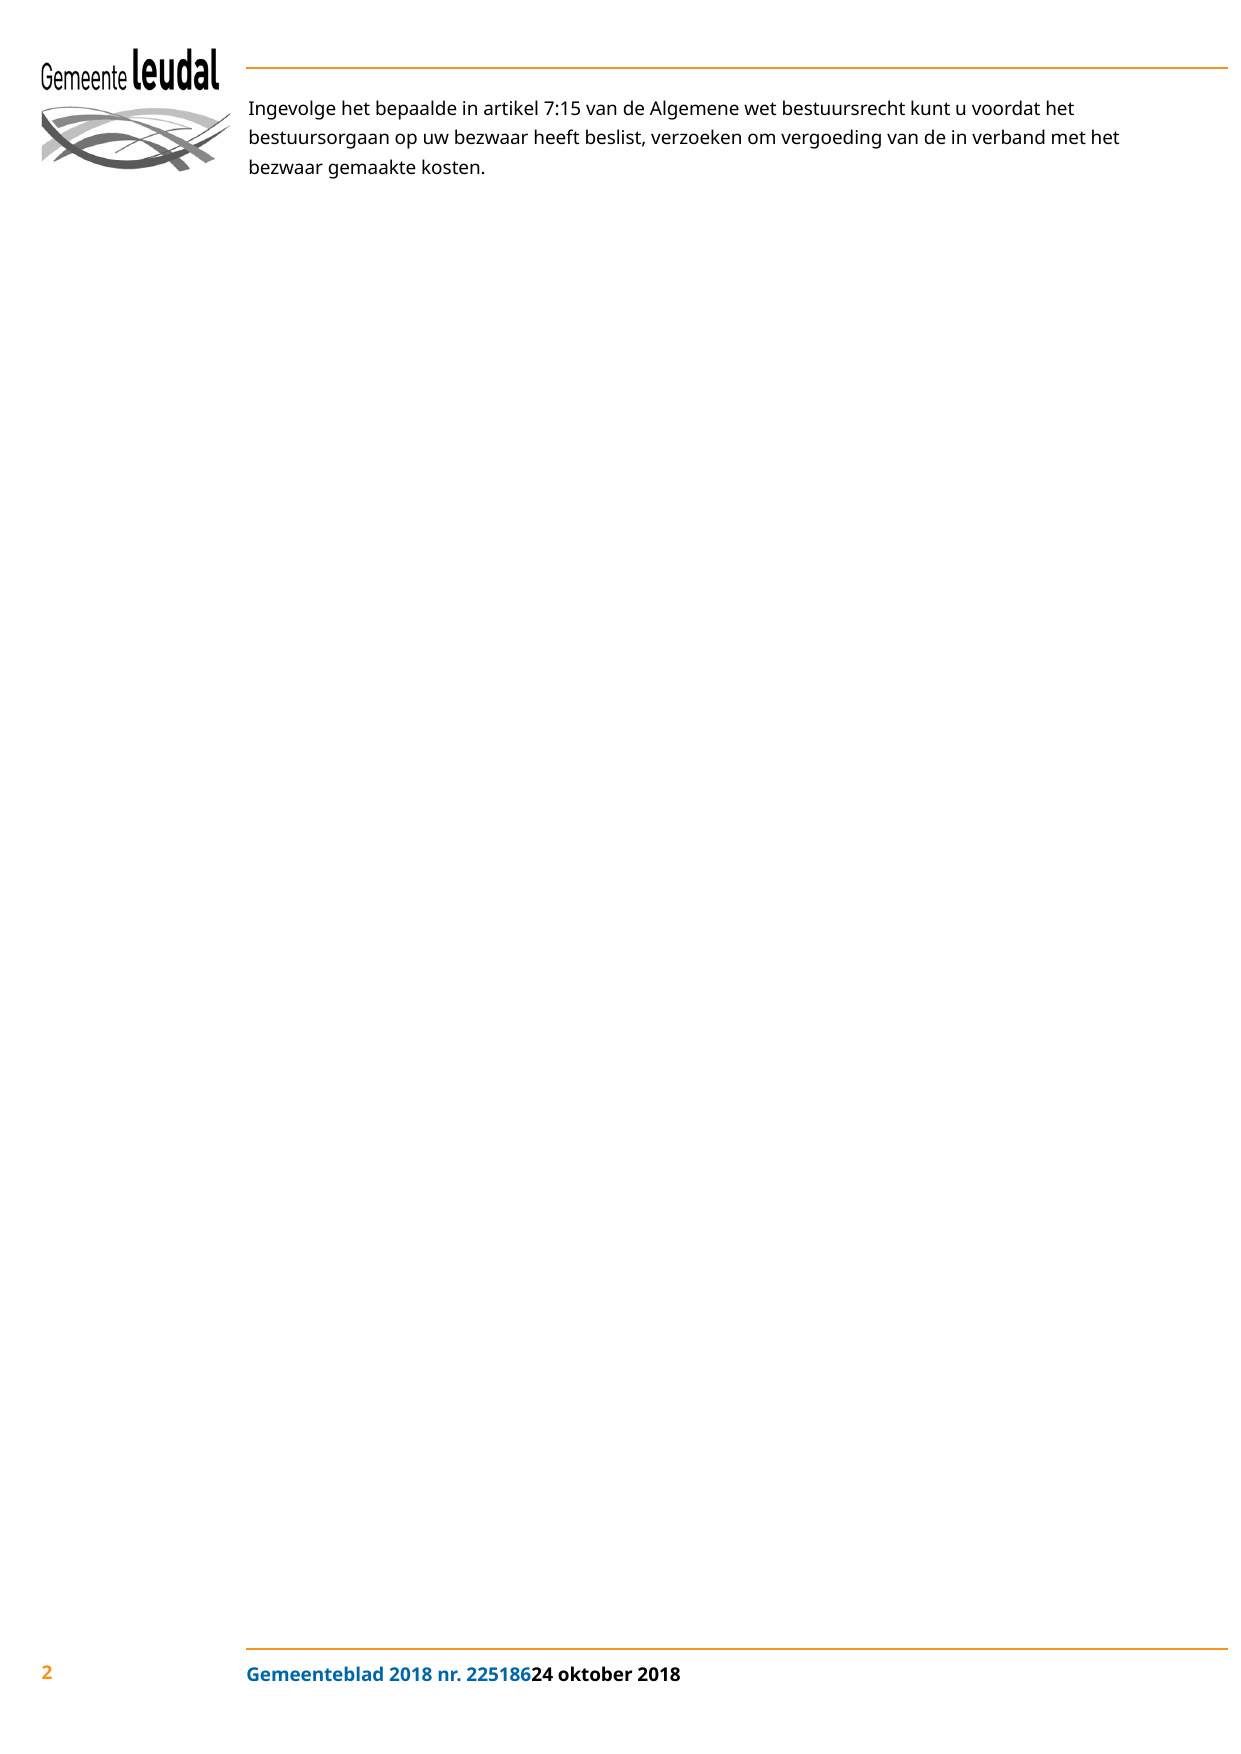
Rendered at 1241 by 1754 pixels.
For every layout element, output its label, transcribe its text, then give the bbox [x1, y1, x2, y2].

picture [41, 47, 231, 172]
text Ingevolge het bepaalde in artikel 7:15 van de Algemene wet bestuursrecht kunt u voordat het bestuursorgaan op uw bezwaar heeft beslist, verzoeken om vergoeding van de in verband met het bezwaar gemaakte kosten. [248, 95, 1152, 180]
